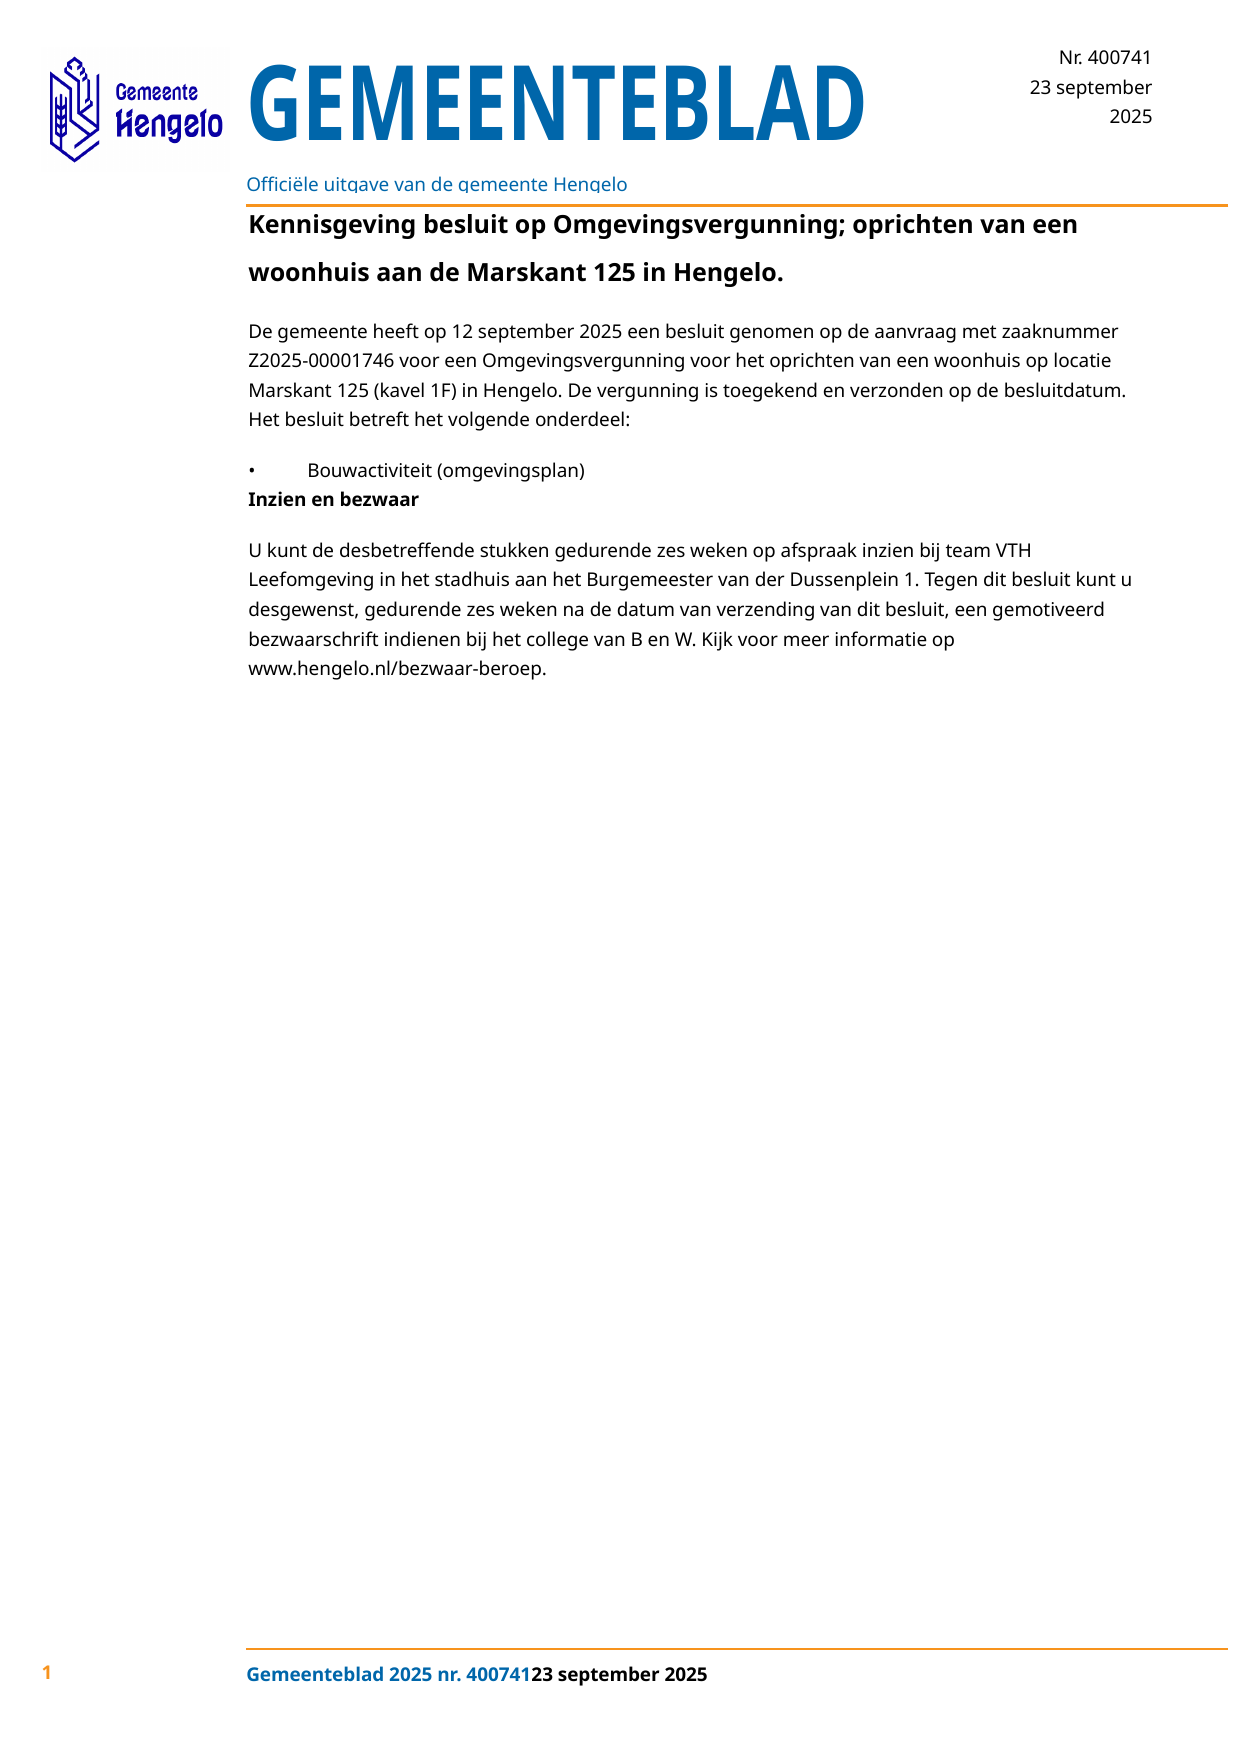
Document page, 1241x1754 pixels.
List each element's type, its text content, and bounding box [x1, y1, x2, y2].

picture [41, 47, 231, 172]
text U kunt de desbetreffende stukken gedurende zes weken op afspraak inzien bij team VTH Leefomgeving in het stadhuis aan het Burgemeester van der Dussenplein 1. Tegen dit besluit kunt u desgewenst, gedurende zes weken na de datum van verzending van dit besluit, een gemotiveerd bezwaarschrift indienen bij het college van B en W. Kijk voor meer informatie op www.hengelo.nl/bezwaar-beroep. [248, 537, 1152, 681]
text Kennisgeving besluit op Omgevingsvergunning; oprichten van een woonhuis aan de Marskant 125 in Hengelo. [248, 207, 1152, 288]
list Bouwactiviteit (omgevingsplan) [248, 457, 1152, 483]
text De gemeente heeft op 12 september 2025 een besluit genomen op de aanvraag met zaaknummer Z2025-00001746 voor een Omgevingsvergunning voor het oprichten van een woonhuis op locatie Marskant 125 (kavel 1F) in Hengelo. De vergunning is toegekend en verzonden op de besluitdatum. Het besluit betreft het volgende onderdeel: [248, 318, 1152, 432]
text Inzien en bezwaar [248, 487, 1152, 512]
